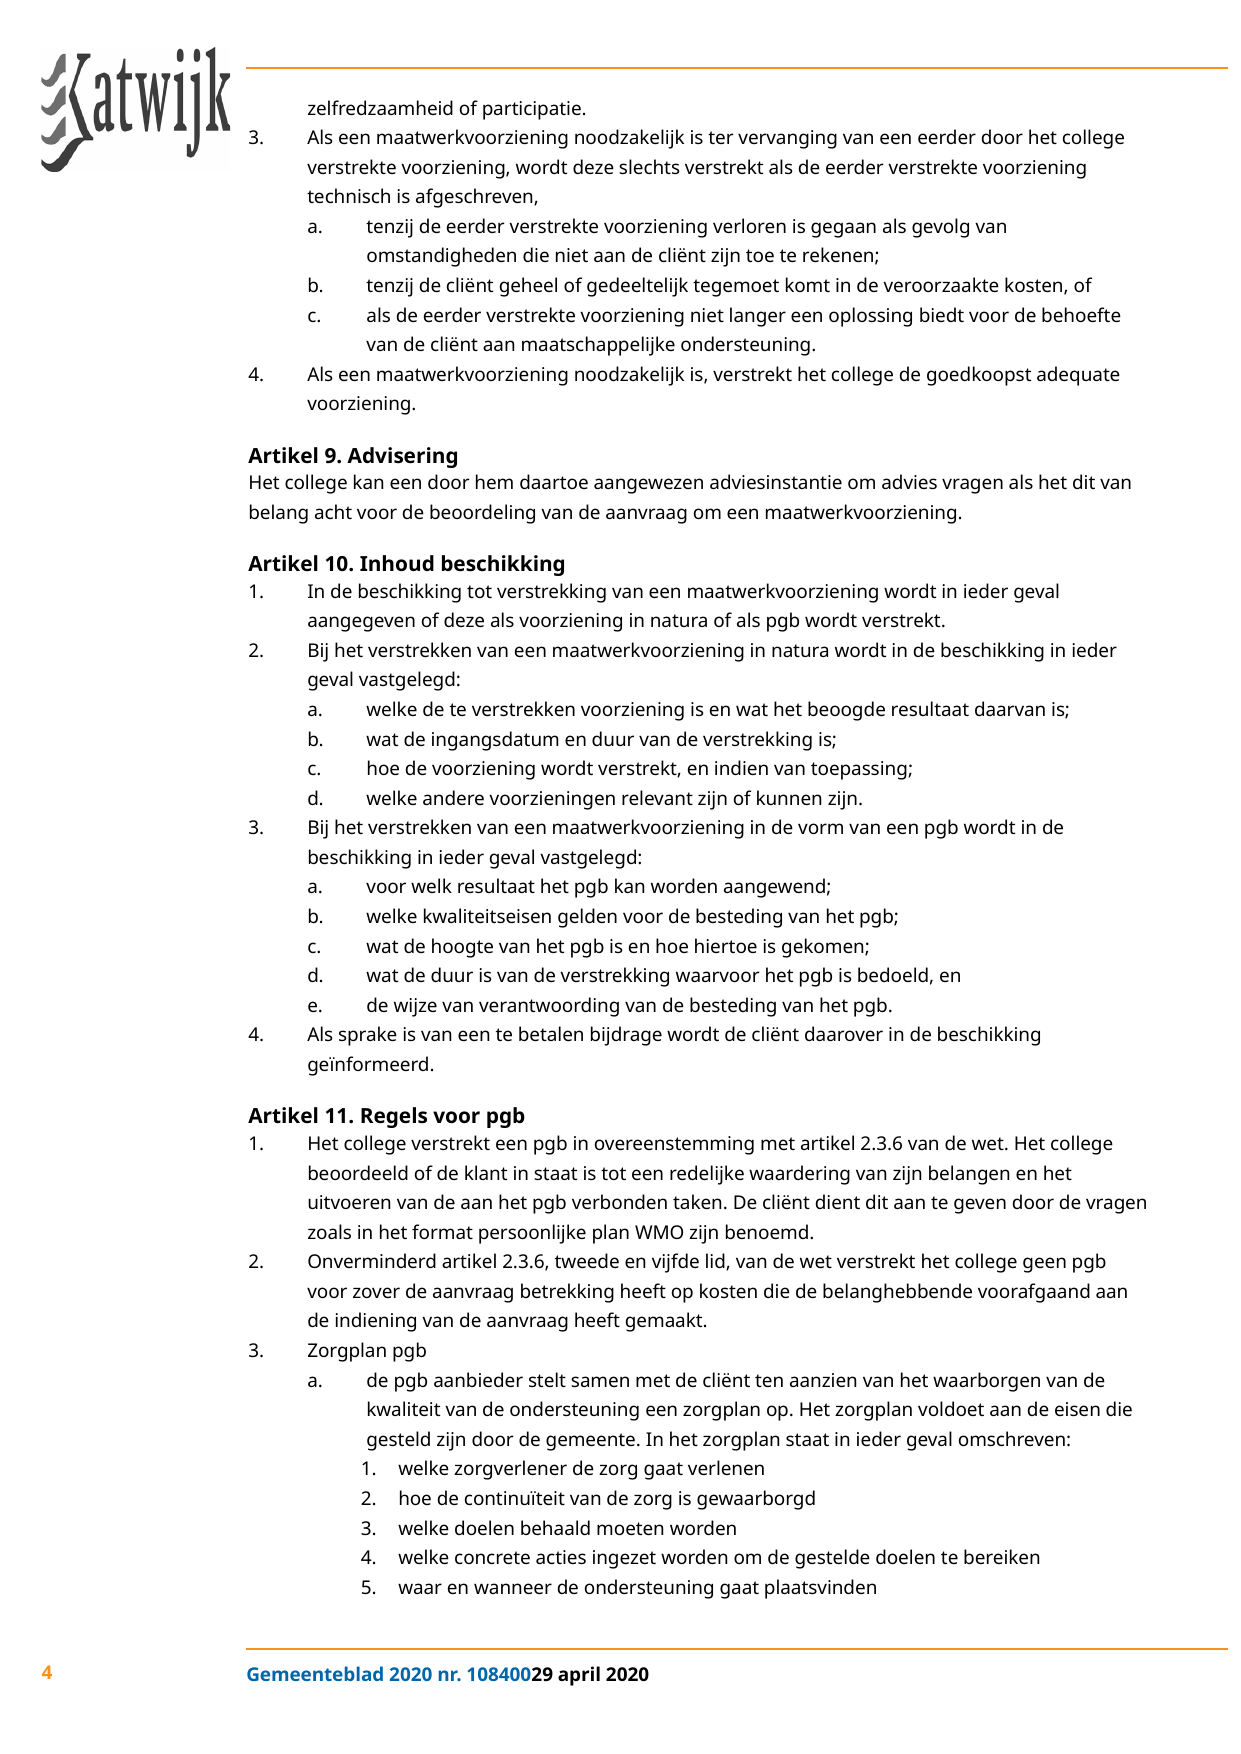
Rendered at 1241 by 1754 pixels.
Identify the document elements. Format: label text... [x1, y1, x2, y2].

list wat de duur is van de verstrekking waarvoor het pgb is bedoeld, en [307, 962, 1152, 988]
list welke kwaliteitseisen gelden voor de besteding van het pgb; [307, 903, 1152, 929]
list tenzij de eerder verstrekte voorziening verloren is gegaan als gevolg van omstandigheden die niet aan de cliënt zijn toe te rekenen; [307, 213, 1152, 268]
list Als sprake is van een te betalen bijdrage wordt de cliënt daarover in de beschikking geïnformeerd. [248, 1022, 1152, 1077]
text Artikel 11. Regels voor pgb [248, 1102, 1152, 1130]
list welke doelen behaald moeten worden [361, 1515, 1152, 1540]
list waar en wanneer de ondersteuning gaat plaatsvinden [361, 1574, 1152, 1599]
list In de beschikking tot verstrekking van een maatwerkvoorziening wordt in ieder geval aangegeven of deze als voorziening in natura of als pgb wordt verstrekt. [248, 578, 1152, 633]
list welke de te verstrekken voorziening is en wat het beoogde resultaat daarvan is; [307, 696, 1152, 722]
list Onverminderd artikel 2.3.6, tweede en vijfde lid, van de wet verstrekt het college geen pgb voor zover de aanvraag betrekking heeft op kosten die de belanghebbende voorafgaand aan de indiening van de aanvraag heeft gemaakt. [248, 1248, 1152, 1333]
list welke zorgverlener de zorg gaat verlenen [361, 1456, 1152, 1481]
list Als een maatwerkvoorziening noodzakelijk is ter vervanging van een eerder door het college verstrekte voorziening, wordt deze slechts verstrekt als de eerder verstrekte voorziening technisch is afgeschreven, [248, 124, 1152, 209]
list Het college verstrekt een pgb in overeenstemming met artikel 2.3.6 van de wet. Het college beoordeeld of de klant in staat is tot een redelijke waardering van zijn belangen en het uitvoeren van de aan het pgb verbonden taken. De cliënt dient dit aan te geven door de vragen zoals in het format persoonlijke plan WMO zijn benoemd. [248, 1130, 1152, 1244]
list Bij het verstrekken van een maatwerkvoorziening in natura wordt in de beschikking in ieder geval vastgelegd: [248, 637, 1152, 692]
list hoe de continuïteit van de zorg is gewaarborgd [361, 1485, 1152, 1511]
list de wijze van verantwoording van de besteding van het pgb. [307, 992, 1152, 1018]
text Het college kan een door hem daartoe aangewezen adviesinstantie om advies vragen als het dit van belang acht voor de beoordeling van de aanvraag om een maatwerkvoorziening. [248, 469, 1152, 525]
list voor welk resultaat het pgb kan worden aangewend; [307, 874, 1152, 899]
list welke andere voorzieningen relevant zijn of kunnen zijn. [307, 785, 1152, 811]
list als de eerder verstrekte voorziening niet langer een oplossing biedt voor de behoefte van de cliënt aan maatschappelijke ondersteuning. [307, 302, 1152, 357]
list wat de ingangsdatum en duur van de verstrekking is; [307, 726, 1152, 752]
list Als een maatwerkvoorziening noodzakelijk is, verstrekt het college de goedkoopst adequate voorziening. [248, 361, 1152, 416]
list Zorgplan pgb [248, 1337, 1152, 1363]
list Bij het verstrekken van een maatwerkvoorziening in de vorm van een pgb wordt in de beschikking in ieder geval vastgelegd: [248, 814, 1152, 870]
list hoe de voorziening wordt verstrekt, en indien van toepassing; [307, 755, 1152, 781]
picture [41, 47, 231, 172]
list zelfredzaamheid of participatie. [248, 95, 1152, 121]
list de pgb aanbieder stelt samen met de cliënt ten aanzien van het waarborgen van de kwaliteit van de ondersteuning een zorgplan op. Het zorgplan voldoet aan de eisen die gesteld zijn door de gemeente. In het zorgplan staat in ieder geval omschreven: [307, 1367, 1152, 1452]
text Artikel 9. Advisering [248, 441, 1152, 469]
text Artikel 10. Inhoud beschikking [248, 549, 1152, 578]
list wat de hoogte van het pgb is en hoe hiertoe is gekomen; [307, 933, 1152, 959]
list welke concrete acties ingezet worden om de gestelde doelen te bereiken [361, 1544, 1152, 1570]
list tenzij de cliënt geheel of gedeeltelijk tegemoet komt in de veroorzaakte kosten, of [307, 272, 1152, 298]
